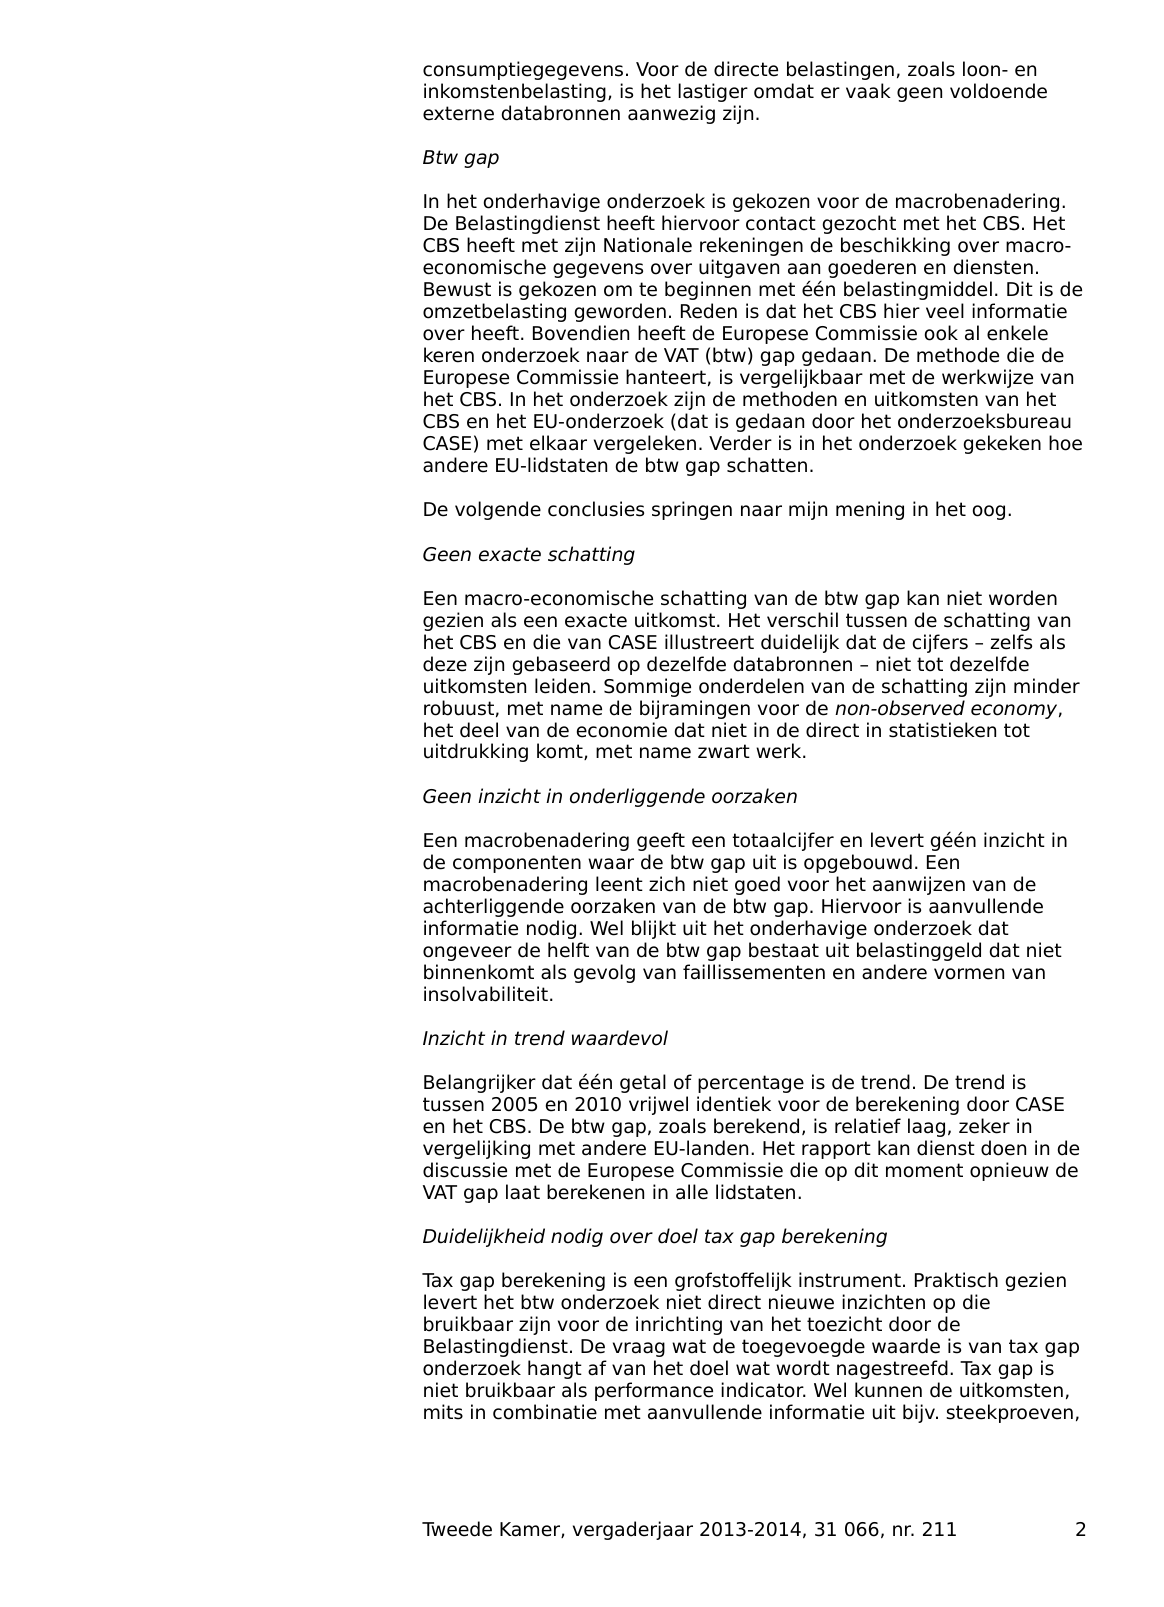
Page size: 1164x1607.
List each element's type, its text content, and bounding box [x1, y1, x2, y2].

text In het onderhavige onderzoek is gekozen voor de macrobenadering. De Belastingdienst heeft hiervoor contact gezocht met het CBS. Het CBS heeft met zijn Nationale rekeningen de beschikking over macro-economische gegevens over uitgaven aan goederen en diensten. Bewust is gekozen om te beginnen met één belastingmiddel. Dit is de omzetbelasting geworden. Reden is dat het CBS hier veel informatie over heeft. Bovendien heeft de Europese Commissie ook al enkele keren onderzoek naar de VAT (btw) gap gedaan. De methode die de Europese Commissie hanteert, is vergelijkbaar met de werkwijze van het CBS. In het onderzoek zijn de methoden en uitkomsten van het CBS en het EU-onderzoek (dat is gedaan door het onderzoeksbureau CASE) met elkaar vergeleken. Verder is in het onderzoek gekeken hoe andere EU-lidstaten de btw gap schatten. [422, 191, 1087, 477]
text Tax gap berekening is een grofstoffelijk instrument. Praktisch gezien levert het btw onderzoek niet direct nieuwe inzichten op die bruikbaar zijn voor de inrichting van het toezicht door de Belastingdienst. De vraag wat de toegevoegde waarde is van tax gap onderzoek hangt af van het doel wat wordt nagestreefd. Tax gap is niet bruikbaar als performance indicator. Wel kunnen de uitkomsten, mits in combinatie met aanvullende informatie uit bijv. steekproeven, [422, 1270, 1087, 1424]
text Een macro-economische schatting van de btw gap kan niet worden gezien als een exacte uitkomst. Het verschil tussen de schatting van het CBS en die van CASE illustreert duidelijk dat de cijfers – zelfs als deze zijn gebaseerd op dezelfde databronnen – niet tot dezelfde uitkomsten leiden. Sommige onderdelen van de schatting zijn minder robuust, met name de bijramingen voor de non-observed economy, het deel van de economie dat niet in de direct in statistieken tot uitdrukking komt, met name zwart werk. [422, 588, 1087, 763]
subtitle Geen inzicht in onderliggende oorzaken [422, 786, 1087, 808]
text De volgende conclusies springen naar mijn mening in het oog. [422, 499, 1087, 521]
subtitle Duidelijkheid nodig over doel tax gap berekening [422, 1226, 1087, 1248]
subtitle Inzicht in trend waardevol [422, 1028, 1087, 1050]
text Een macrobenadering geeft een totaalcijfer en levert géén inzicht in de componenten waar de btw gap uit is opgebouwd. Een macrobenadering leent zich niet goed voor het aanwijzen van de achterliggende oorzaken van de btw gap. Hiervoor is aanvullende informatie nodig. Wel blijkt uit het onderhavige onderzoek dat ongeveer de helft van de btw gap bestaat uit belastinggeld dat niet binnenkomt als gevolg van faillissementen en andere vormen van insolvabiliteit. [422, 830, 1087, 1006]
text Belangrijker dat één getal of percentage is de trend. De trend is tussen 2005 en 2010 vrijwel identiek voor de berekening door CASE en het CBS. De btw gap, zoals berekend, is relatief laag, zeker in vergelijking met andere EU-landen. Het rapport kan dienst doen in de discussie met de Europese Commissie die op dit moment opnieuw de VAT gap laat berekenen in alle lidstaten. [422, 1072, 1087, 1204]
text consumptiegegevens. Voor de directe belastingen, zoals loon- en inkomstenbelasting, is het lastiger omdat er vaak geen voldoende externe databronnen aanwezig zijn. [422, 59, 1087, 125]
subtitle Btw gap [422, 147, 1087, 169]
subtitle Geen exacte schatting [422, 543, 1087, 565]
